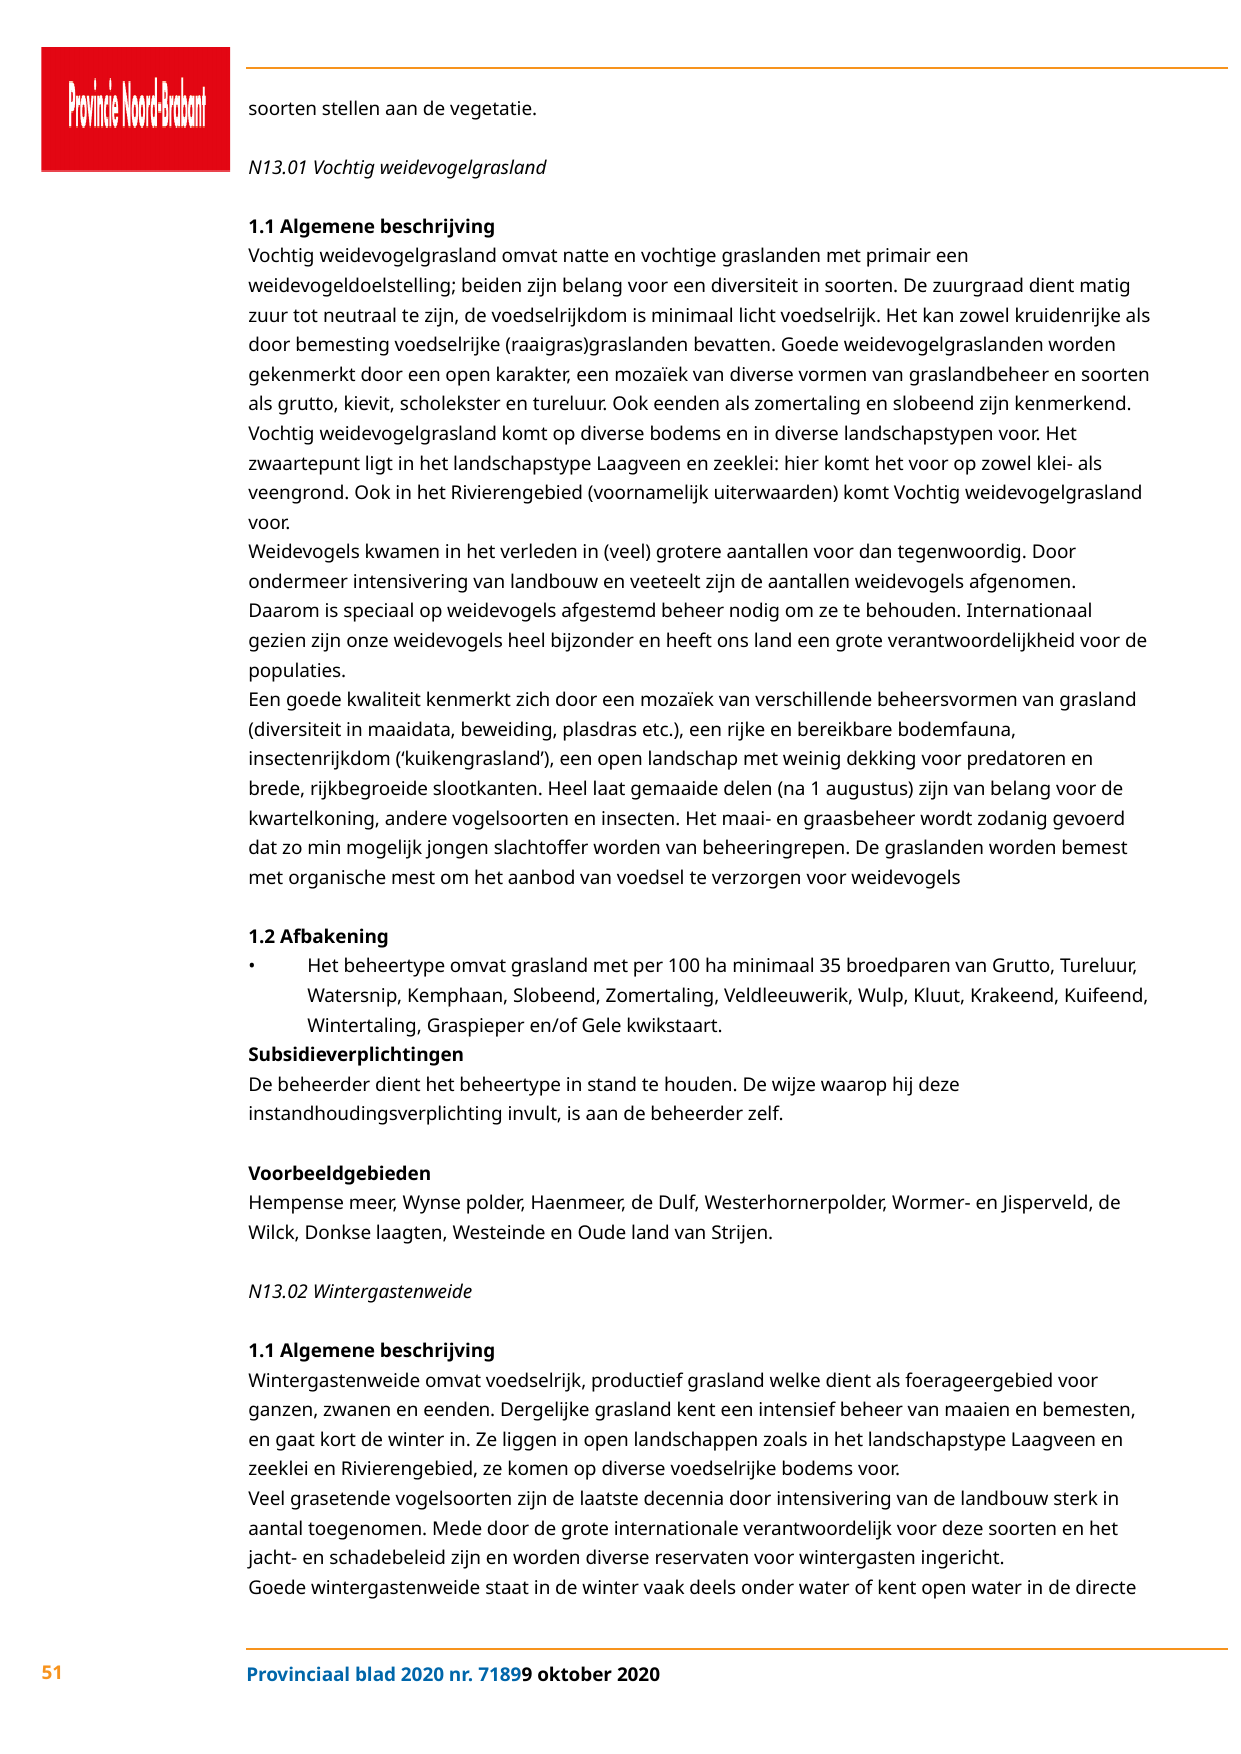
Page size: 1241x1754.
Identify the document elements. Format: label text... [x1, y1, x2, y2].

text Weidevogels kwamen in het verleden in (veel) grotere aantallen voor dan tegenwoordig. Door ondermeer intensivering van landbouw en veeteelt zijn de aantallen weidevogels afgenomen. Daarom is speciaal op weidevogels afgestemd beheer nodig om ze te behouden. Internationaal gezien zijn onze weidevogels heel bijzonder en heeft ons land een grote verantwoordelijkheid voor de populaties. [248, 538, 1152, 683]
text Goede wintergastenweide staat in de winter vaak deels onder water of kent open water in de directe [248, 1574, 1152, 1600]
text 1.2 Afbakening [248, 923, 1152, 949]
text N13.02 Wintergastenweide [248, 1278, 1152, 1304]
text Wintergastenweide omvat voedselrijk, productief grasland welke dient als foerageergebied voor ganzen, zwanen en eenden. Dergelijke grasland kent een intensief beheer van maaien en bemesten, en gaat kort de winter in. Ze liggen in open landschappen zoals in het landschapstype Laagveen en zeeklei en Rivierengebied, ze komen op diverse voedselrijke bodems voor. [248, 1367, 1152, 1481]
text Een goede kwaliteit kenmerkt zich door een mozaïek van verschillende beheersvormen van grasland (diversiteit in maaidata, beweiding, plasdras etc.), een rijke en bereikbare bodemfauna, insectenrijkdom (‘kuikengrasland’), een open landschap met weinig dekking voor predatoren en brede, rijkbegroeide slootkanten. Heel laat gemaaide delen (na 1 augustus) zijn van belang voor de kwartelkoning, andere vogelsoorten en insecten. Het maai- en graasbeheer wordt zodanig gevoerd dat zo min mogelijk jongen slachtoffer worden van beheeringrepen. De graslanden worden bemest met organische mest om het aanbod van voedsel te verzorgen voor weidevogels [248, 686, 1152, 890]
text Vochtig weidevogelgrasland omvat natte en vochtige graslanden met primair een weidevogeldoelstelling; beiden zijn belang voor een diversiteit in soorten. De zuurgraad dient matig zuur tot neutraal te zijn, de voedselrijkdom is minimaal licht voedselrijk. Het kan zowel kruidenrijke als door bemesting voedselrijke (raaigras)graslanden bevatten. Goede weidevogelgraslanden worden gekenmerkt door een open karakter, een mozaïek van diverse vormen van graslandbeheer en soorten als grutto, kievit, scholekster en tureluur. Ook eenden als zomertaling en slobeend zijn kenmerkend. Vochtig weidevogelgrasland komt op diverse bodems en in diverse landschapstypen voor. Het zwaartepunt ligt in het landschapstype Laagveen en zeeklei: hier komt het voor op zowel klei- als veengrond. Ook in het Rivierengebied (voornamelijk uiterwaarden) komt Vochtig weidevogelgrasland voor. [248, 243, 1152, 535]
text De beheerder dient het beheertype in stand te houden. De wijze waarop hij deze instandhoudingsverplichting invult, is aan de beheerder zelf. [248, 1071, 1152, 1126]
text Subsidieverplichtingen [248, 1041, 1152, 1067]
text Veel grasetende vogelsoorten zijn de laatste decennia door intensivering van de landbouw sterk in aantal toegenomen. Mede door de grote internationale verantwoordelijk voor deze soorten en het jacht- en schadebeleid zijn en worden diverse reservaten voor wintergasten ingericht. [248, 1485, 1152, 1570]
text 1.1 Algemene beschrijving [248, 1337, 1152, 1363]
text 1.1 Algemene beschrijving [248, 213, 1152, 239]
list Het beheertype omvat grasland met per 100 ha minimaal 35 broedparen van Grutto, Tureluur, Watersnip, Kemphaan, Slobeend, Zomertaling, Veldleeuwerik, Wulp, Kluut, Krakeend, Kuifeend, Wintertaling, Graspieper en/of Gele kwikstaart. [248, 953, 1152, 1038]
text Hempense meer, Wynse polder, Haenmeer, de Dulf, Westerhornerpolder, Wormer- en Jisperveld, de Wilck, Donkse laagten, Westeinde en Oude land van Strijen. [248, 1189, 1152, 1245]
picture [41, 47, 231, 172]
text Voorbeeldgebieden [248, 1160, 1152, 1186]
text N13.01 Vochtig weidevogelgrasland [248, 154, 1152, 180]
text soorten stellen aan de vegetatie. [248, 95, 1152, 121]
